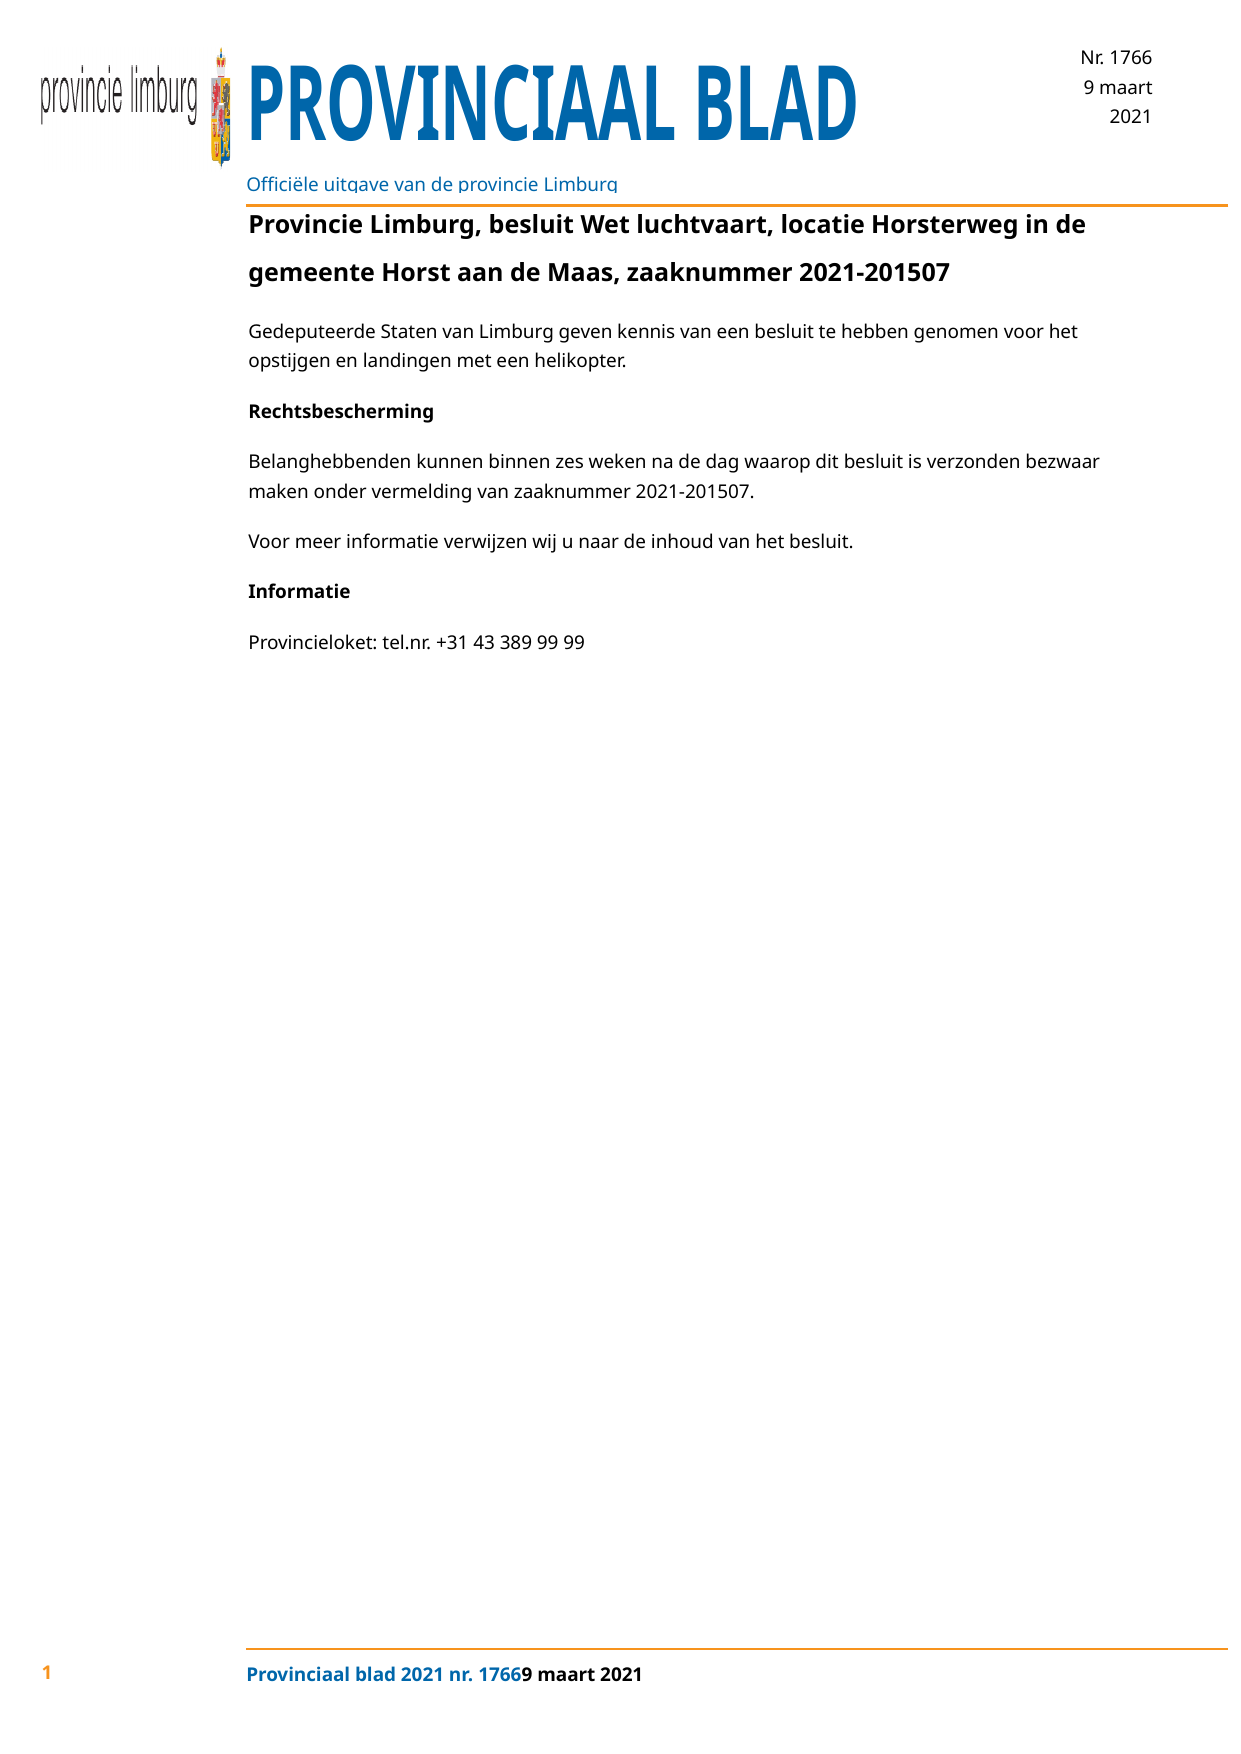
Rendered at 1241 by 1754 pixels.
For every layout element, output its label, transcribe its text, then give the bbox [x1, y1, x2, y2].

text Provincieloket: tel.nr. +31 43 389 99 99 [248, 629, 1152, 655]
text Provincie Limburg, besluit Wet luchtvaart, locatie Horsterweg in de gemeente Horst aan de Maas, zaaknummer 2021-201507 [248, 207, 1152, 288]
picture [41, 47, 231, 172]
text Informatie [248, 579, 1152, 604]
text Voor meer informatie verwijzen wij u naar de inhoud van het besluit. [248, 528, 1152, 554]
text Rechtsbescherming [248, 398, 1152, 424]
text Belanghebbenden kunnen binnen zes weken na de dag waarop dit besluit is verzonden bezwaar maken onder vermelding van zaaknummer 2021-201507. [248, 448, 1152, 504]
text Gedeputeerde Staten van Limburg geven kennis van een besluit te hebben genomen voor het opstijgen en landingen met een helikopter. [248, 318, 1152, 373]
